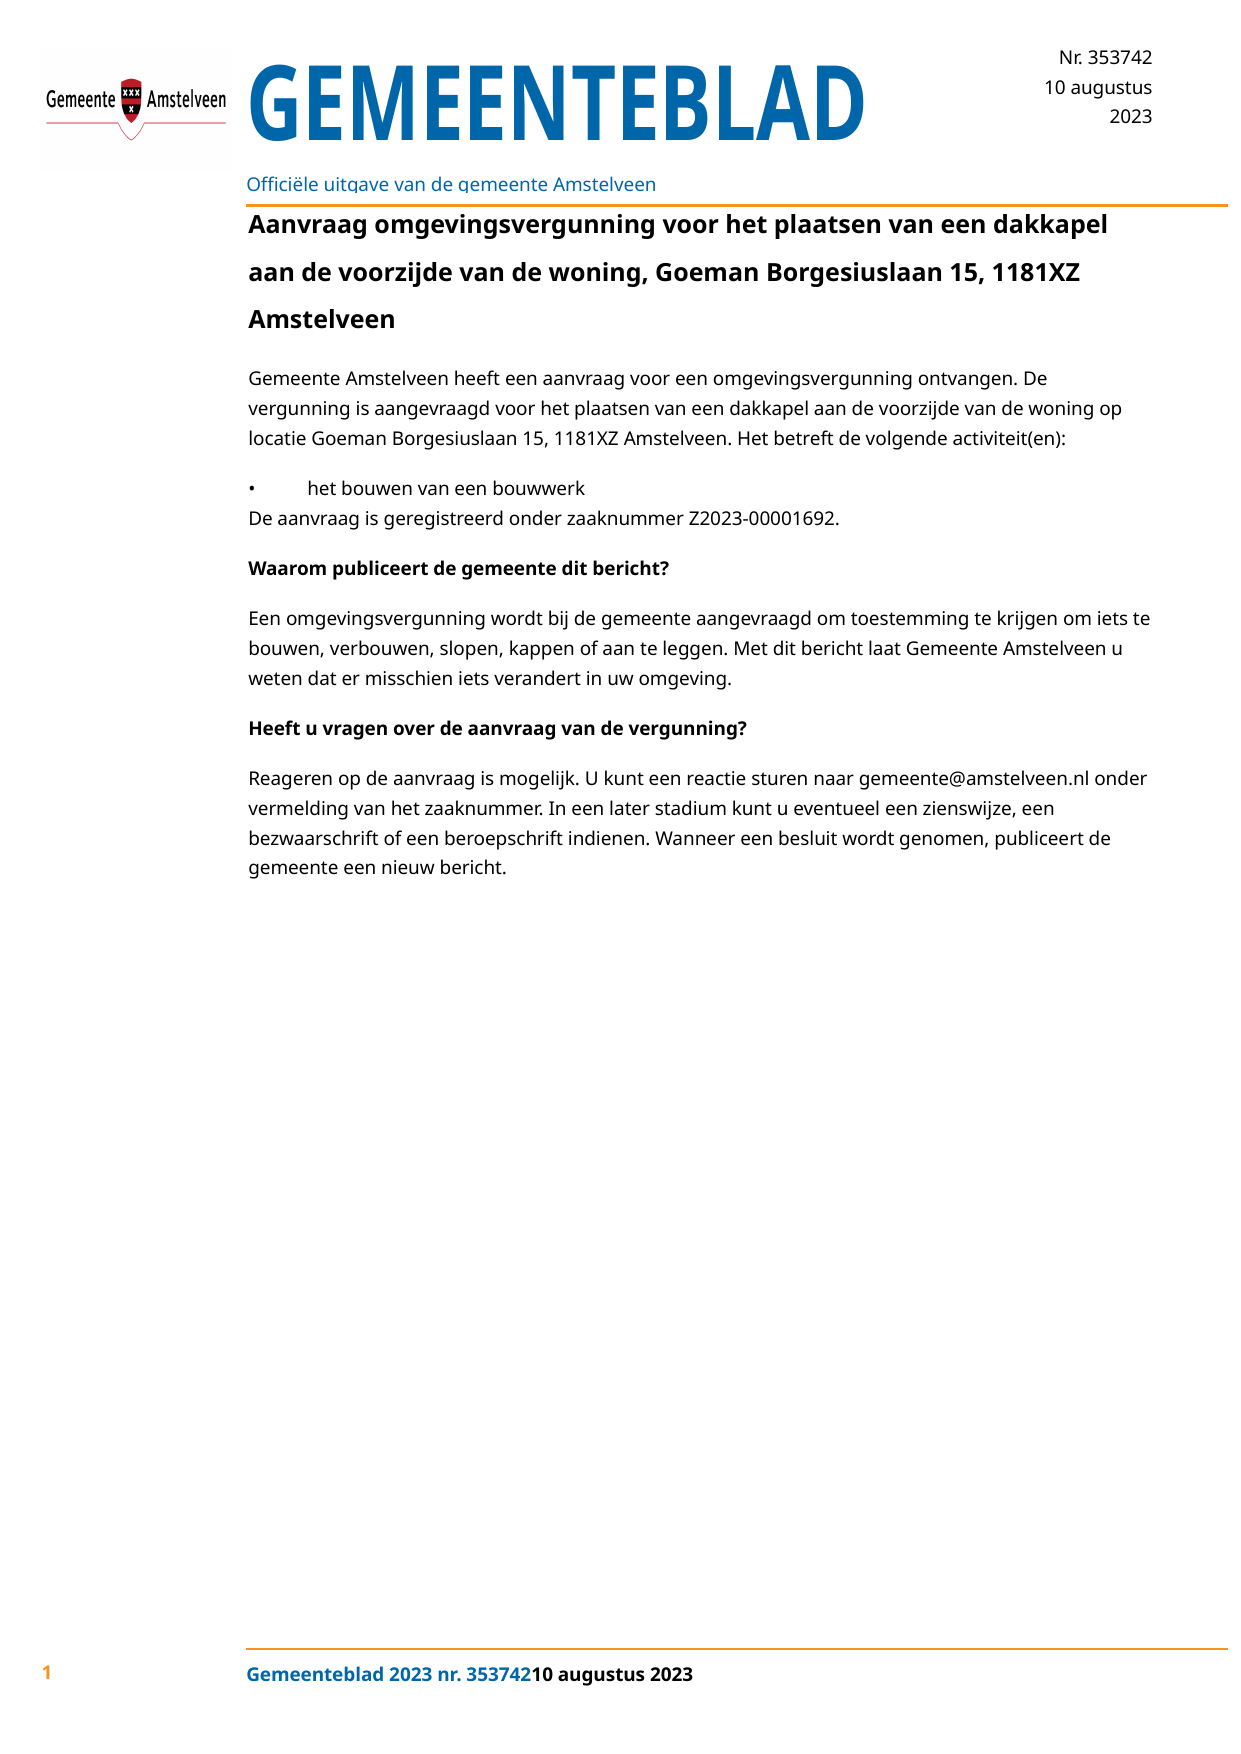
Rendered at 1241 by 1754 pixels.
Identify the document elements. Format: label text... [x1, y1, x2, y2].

text Reageren op de aanvraag is mogelijk. U kunt een reactie sturen naar gemeente@amstelveen.nl onder vermelding van het zaaknummer. In een later stadium kunt u eventueel een zienswijze, een bezwaarschrift of een beroepschrift indienen. Wanneer een besluit wordt genomen, publiceert de gemeente een nieuw bericht. [248, 766, 1152, 880]
text Een omgevingsvergunning wordt bij de gemeente aangevraagd om toestemming te krijgen om iets te bouwen, verbouwen, slopen, kappen of aan te leggen. Met dit bericht laat Gemeente Amstelveen u weten dat er misschien iets verandert in uw omgeving. [248, 606, 1152, 690]
text De aanvraag is geregistreerd onder zaaknummer Z2023-00001692. [248, 505, 1152, 530]
list het bouwen van een bouwwerk [248, 475, 1152, 501]
text Heeft u vragen over de aanvraag van de vergunning? [248, 715, 1152, 741]
text Gemeente Amstelveen heeft een aanvraag voor een omgevingsvergunning ontvangen. De vergunning is aangevraagd voor het plaatsen van een dakkapel aan de voorzijde van de woning op locatie Goeman Borgesiuslaan 15, 1181XZ Amstelveen. Het betreft de volgende activiteit(en): [248, 366, 1152, 450]
picture [41, 47, 231, 172]
text Waarom publiceert de gemeente dit bericht? [248, 555, 1152, 581]
text Aanvraag omgevingsvergunning voor het plaatsen van een dakkapel aan de voorzijde van de woning, Goeman Borgesiuslaan 15, 1181XZ Amstelveen [248, 207, 1152, 336]
